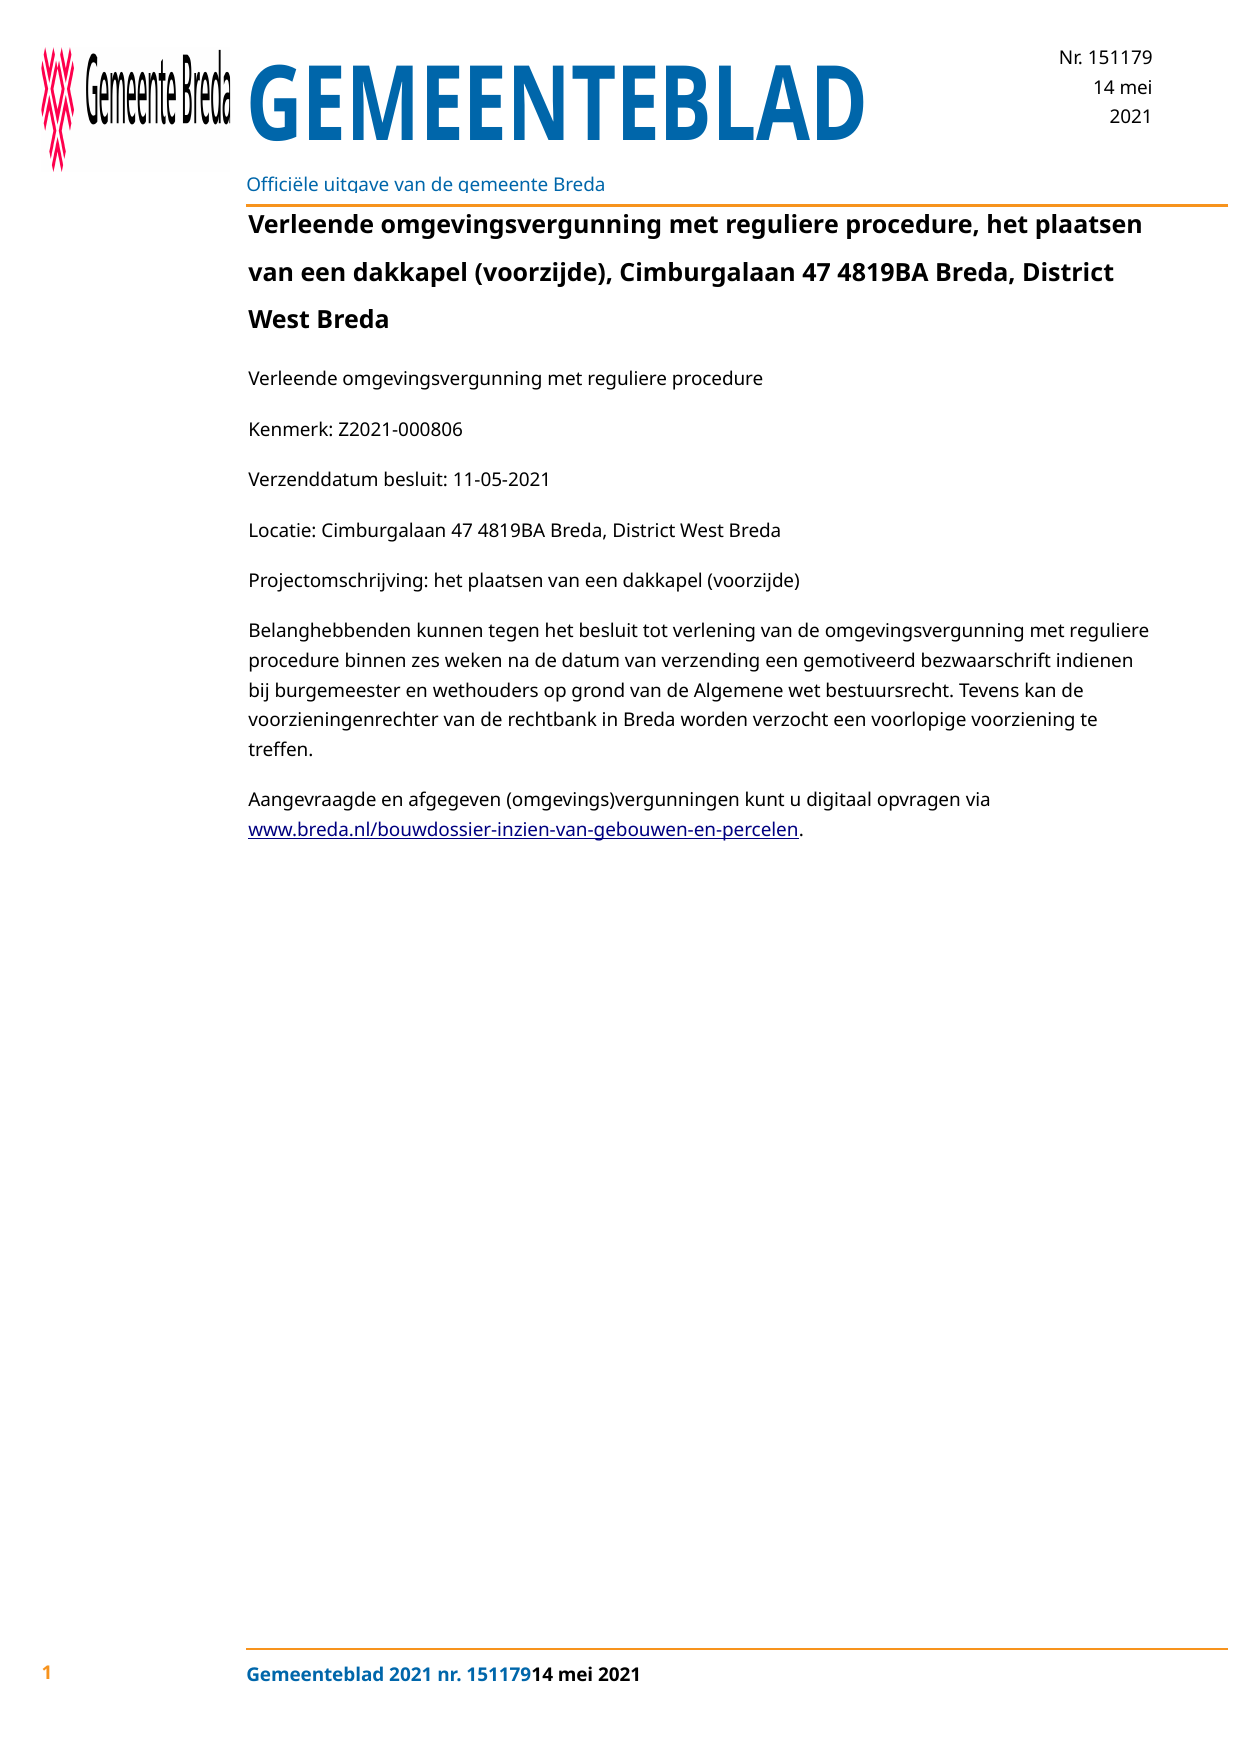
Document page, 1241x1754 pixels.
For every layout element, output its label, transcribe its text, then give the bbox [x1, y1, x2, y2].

text Verleende omgevingsvergunning met reguliere procedure [248, 366, 1152, 391]
text Belanghebbenden kunnen tegen het besluit tot verlening van de omgevingsvergunning met reguliere procedure binnen zes weken na de datum van verzending een gemotiveerd bezwaarschrift indienen bij burgemeester en wethouders op grond van de Algemene wet bestuursrecht. Tevens kan de voorzieningenrechter van de rechtbank in Breda worden verzocht een voorlopige voorziening te treffen. [248, 618, 1152, 762]
text Verleende omgevingsvergunning met reguliere procedure, het plaatsen van een dakkapel (voorzijde), Cimburgalaan 47 4819BA Breda, District West Breda [248, 207, 1152, 336]
text Kenmerk: Z2021-000806 [248, 416, 1152, 442]
text Locatie: Cimburgalaan 47 4819BA Breda, District West Breda [248, 517, 1152, 542]
text Verzenddatum besluit: 11-05-2021 [248, 466, 1152, 492]
text Projectomschrijving: het plaatsen van een dakkapel (voorzijde) [248, 567, 1152, 593]
picture [41, 47, 231, 172]
text Aangevraagde en afgegeven (omgevings)vergunningen kunt u digitaal opvragen via www.breda.nl/bouwdossier-inzien-van-gebouwen-en-percelen. [248, 786, 1152, 842]
